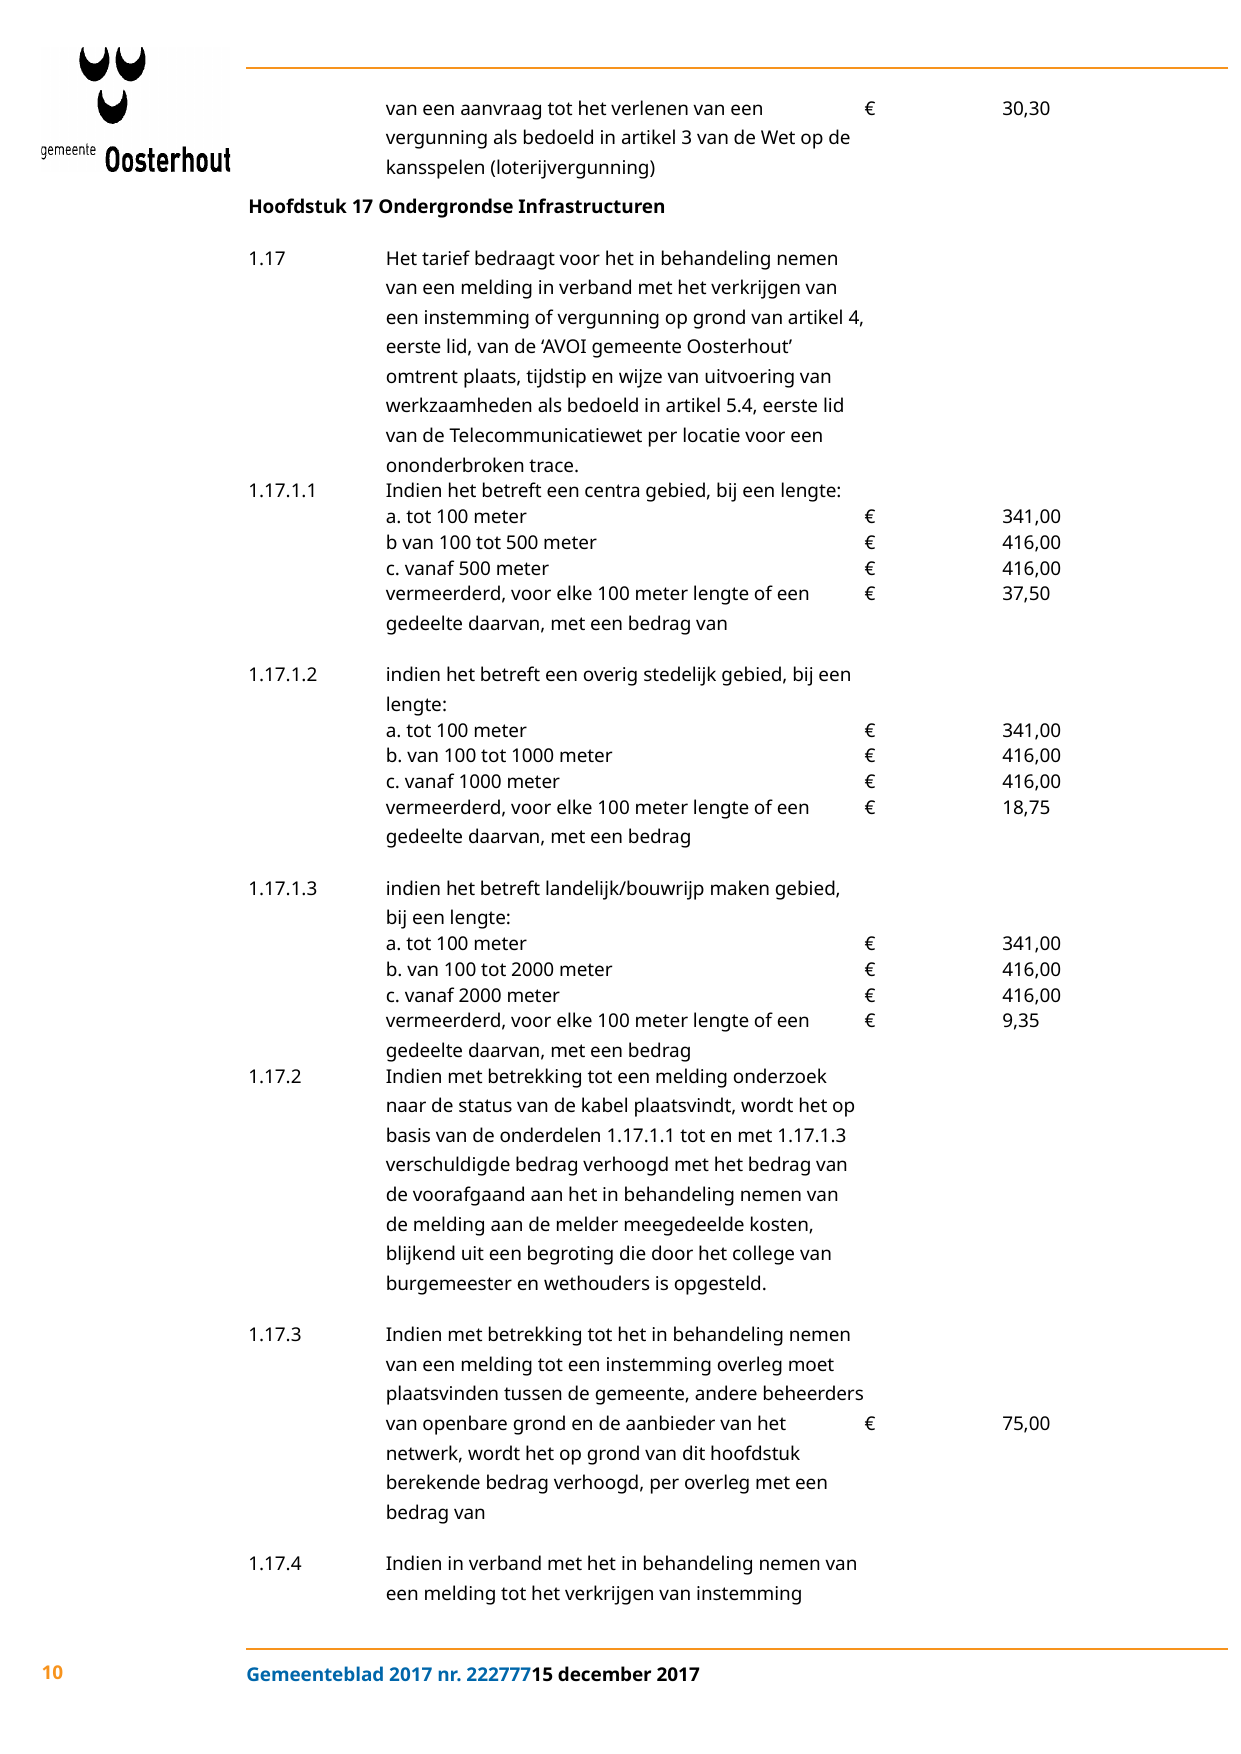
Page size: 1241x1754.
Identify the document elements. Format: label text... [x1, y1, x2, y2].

table_cell € [864, 95, 1002, 180]
table_cell [248, 503, 386, 529]
table_cell € [864, 1008, 1002, 1063]
table_cell van een aanvraag tot het verlenen van een vergunning als bedoeld in artikel 3 van de Wet op de kansspelen (loterijvergunning) [386, 95, 864, 180]
table_cell [1002, 661, 1152, 717]
table_cell vermeerderd, voor elke 100 meter lengte of een gedeelte daarvan, met een bedrag [386, 1008, 864, 1063]
table_cell 341,00 [1002, 930, 1152, 956]
table_cell b van 100 tot 500 meter [386, 529, 864, 555]
table_cell € [864, 717, 1002, 742]
table_cell Hoofdstuk 17 Ondergrondse Infrastructuren [248, 180, 1152, 219]
table_cell [248, 1296, 1152, 1321]
table_cell € [864, 555, 1002, 580]
table_cell [248, 1525, 1152, 1550]
table_cell c. vanaf 500 meter [386, 555, 864, 580]
table_cell Indien in verband met het in behandeling nemen van een melding tot het verkrijgen van instemming [386, 1550, 864, 1606]
table_cell 341,00 [1002, 503, 1152, 529]
table_cell Indien het betreft een centra gebied, bij een lengte: [386, 478, 864, 503]
table_cell 1.17.1.1 [248, 478, 386, 503]
table_cell 416,00 [1002, 956, 1152, 982]
table_cell [1002, 245, 1152, 477]
table_cell 1.17.3 [248, 1321, 386, 1524]
table_cell [864, 661, 1002, 717]
table_cell 416,00 [1002, 982, 1152, 1007]
table_cell € [864, 1321, 1002, 1524]
table_cell [248, 580, 386, 636]
table_cell a. tot 100 meter [386, 503, 864, 529]
table_cell a. tot 100 meter [386, 717, 864, 742]
table_cell [248, 956, 386, 982]
table_cell [248, 930, 386, 956]
table_cell € [864, 580, 1002, 636]
table_cell [248, 849, 1152, 875]
table_cell 75,00 [1002, 1321, 1152, 1524]
table_cell [248, 743, 386, 768]
table_cell 37,50 [1002, 580, 1152, 636]
table_cell 1.17.2 [248, 1063, 386, 1296]
table_cell indien het betreft een overig stedelijk gebied, bij een lengte: [386, 661, 864, 717]
table_cell € [864, 956, 1002, 982]
table_cell [864, 245, 1002, 477]
table_cell [1002, 1550, 1152, 1606]
table_cell Het tarief bedraagt voor het in behandeling nemen van een melding in verband met het verkrijgen van een instemming of vergunning op grond van artikel 4, eerste lid, van de ‘AVOI gemeente Oosterhout’ omtrent plaats, tijdstip en wijze van uitvoering van werkzaamheden als bedoeld in artikel 5.4, eerste lid van de Telecommunicatiewet per locatie voor een ononderbroken trace. [386, 245, 864, 477]
table_cell vermeerderd, voor elke 100 meter lengte of een gedeelte daarvan, met een bedrag van [386, 580, 864, 636]
table_cell [248, 529, 386, 555]
table_cell c. vanaf 2000 meter [386, 982, 864, 1007]
table_cell Indien met betrekking tot een melding onderzoek naar de status van de kabel plaatsvindt, wordt het op basis van de onderdelen 1.17.1.1 tot en met 1.17.1.3 verschuldigde bedrag verhoogd met het bedrag van de voorafgaand aan het in behandeling nemen van de melding aan de melder meegedeelde kosten, blijkend uit een begroting die door het college van burgemeester en wethouders is opgesteld. [386, 1063, 864, 1296]
table_cell vermeerderd, voor elke 100 meter lengte of een gedeelte daarvan, met een bedrag [386, 794, 864, 849]
table_cell [248, 717, 386, 742]
picture [41, 47, 231, 172]
table_cell 416,00 [1002, 768, 1152, 794]
table_cell [248, 95, 386, 180]
table_cell [864, 875, 1002, 930]
table_cell 1.17.1.2 [248, 661, 386, 717]
table_cell [248, 1008, 386, 1063]
table_cell [864, 478, 1002, 503]
table_cell € [864, 930, 1002, 956]
table_cell indien het betreft landelijk/bouwrijp maken gebied, bij een lengte: [386, 875, 864, 930]
table_cell 9,35 [1002, 1008, 1152, 1063]
table_cell 416,00 [1002, 529, 1152, 555]
table_cell € [864, 743, 1002, 768]
table_cell [248, 636, 1152, 661]
table_cell 1.17.4 [248, 1550, 386, 1606]
table_cell € [864, 768, 1002, 794]
table_cell a. tot 100 meter [386, 930, 864, 956]
table_cell Indien met betrekking tot het in behandeling nemen van een melding tot een instemming overleg moet plaatsvinden tussen de gemeente, andere beheerders van openbare grond en de aanbieder van het netwerk, wordt het op grond van dit hoofdstuk berekende bedrag verhoogd, per overleg met een bedrag van [386, 1321, 864, 1524]
table_cell c. vanaf 1000 meter [386, 768, 864, 794]
table_cell [248, 555, 386, 580]
table_cell 1.17.1.3 [248, 875, 386, 930]
table_cell b. van 100 tot 1000 meter [386, 743, 864, 768]
table_cell [864, 1063, 1002, 1296]
table_cell [1002, 875, 1152, 930]
table_cell 341,00 [1002, 717, 1152, 742]
table_cell € [864, 529, 1002, 555]
table_cell € [864, 982, 1002, 1007]
table_cell [1002, 478, 1152, 503]
table_cell [248, 794, 386, 849]
table_cell [1002, 1063, 1152, 1296]
table_cell [864, 1550, 1002, 1606]
table_cell [248, 219, 1152, 245]
table_cell 416,00 [1002, 555, 1152, 580]
table_cell € [864, 794, 1002, 849]
table_cell 416,00 [1002, 743, 1152, 768]
table_cell € [864, 503, 1002, 529]
table_cell 1.17 [248, 245, 386, 477]
table_cell [248, 982, 386, 1007]
table_cell 18,75 [1002, 794, 1152, 849]
table_cell [248, 768, 386, 794]
table_cell b. van 100 tot 2000 meter [386, 956, 864, 982]
table_cell 30,30 [1002, 95, 1152, 180]
